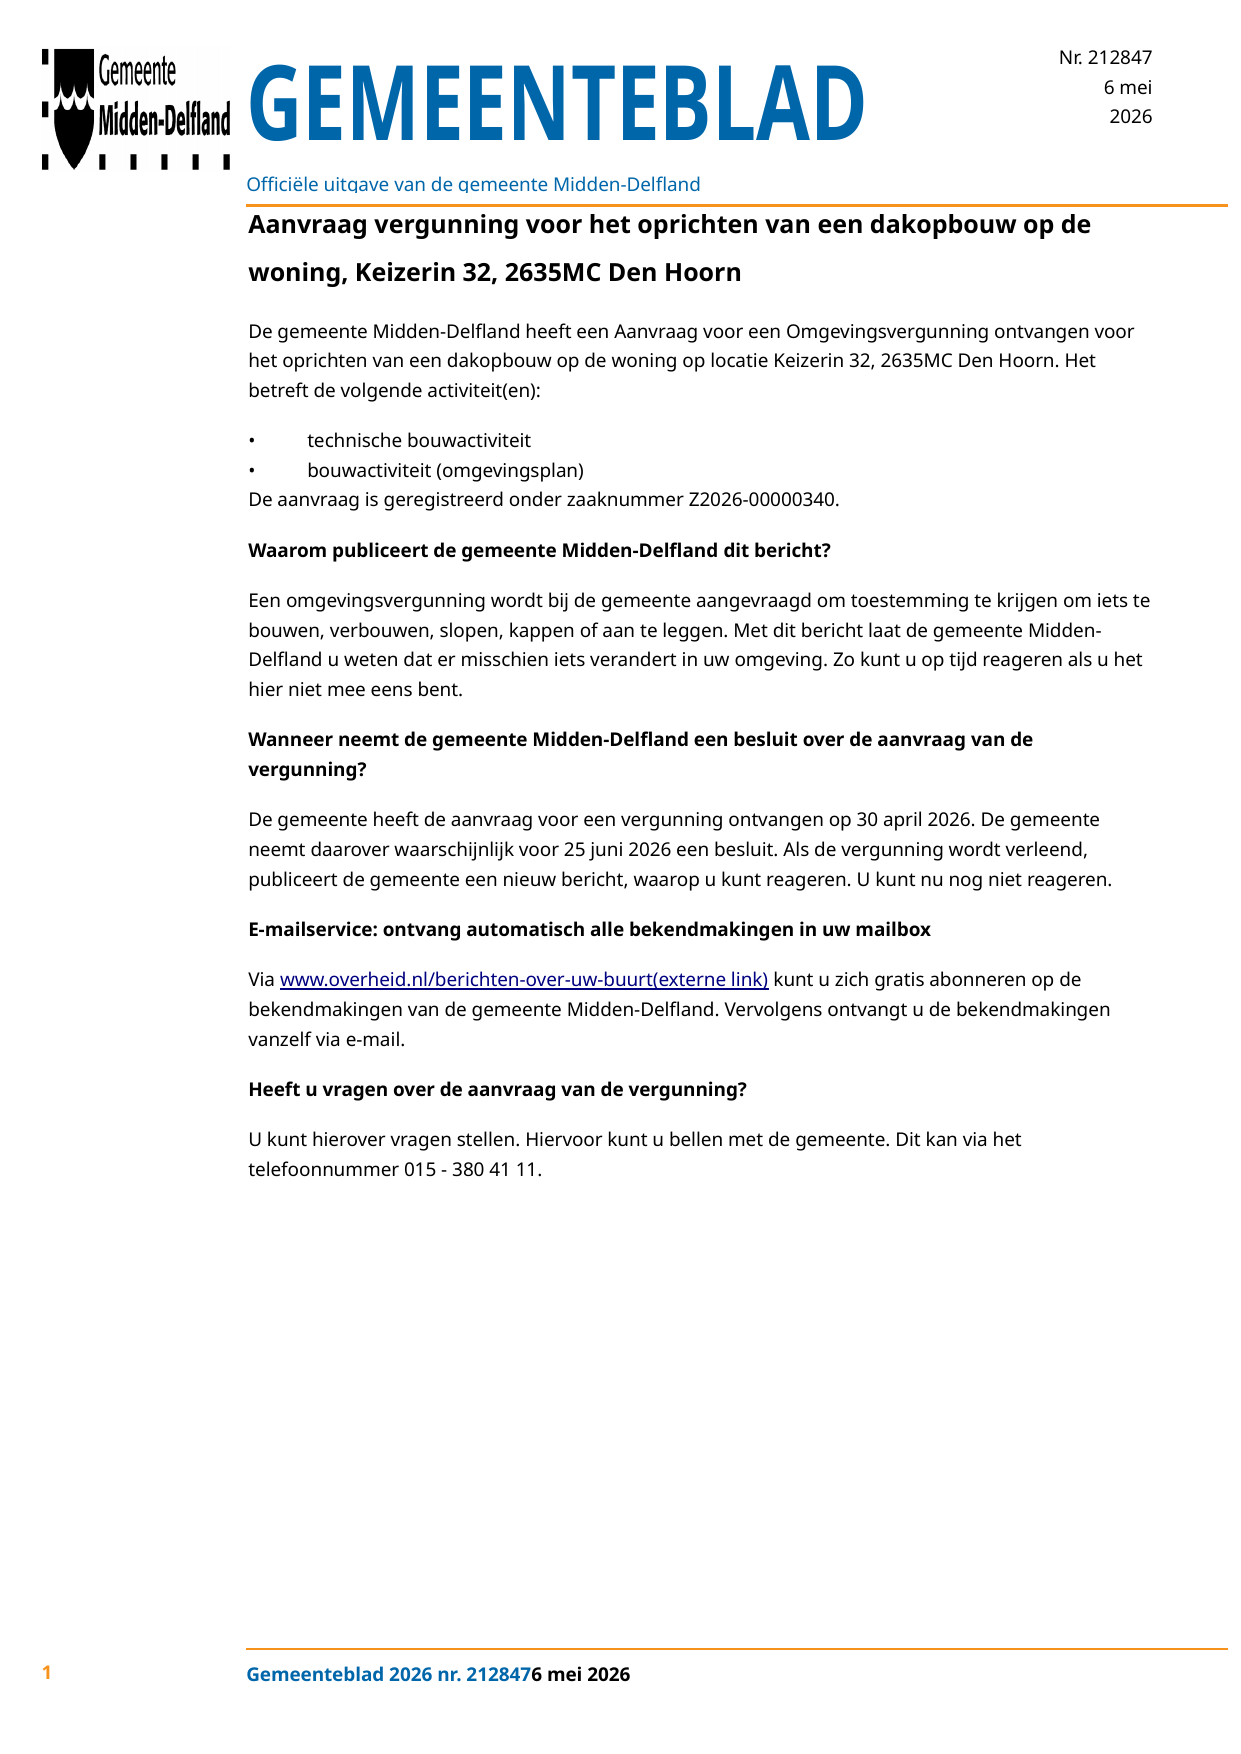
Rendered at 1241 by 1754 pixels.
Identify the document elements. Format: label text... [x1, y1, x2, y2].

text De aanvraag is geregistreerd onder zaaknummer Z2026-00000340. [248, 487, 1152, 512]
text Aanvraag vergunning voor het oprichten van een dakopbouw op de woning, Keizerin 32, 2635MC Den Hoorn [248, 207, 1152, 288]
list technische bouwactiviteit [248, 427, 1152, 453]
text De gemeente heeft de aanvraag voor een vergunning ontvangen op 30 april 2026. De gemeente neemt daarover waarschijnlijk voor 25 juni 2026 een besluit. Als de vergunning wordt verleend, publiceert de gemeente een nieuw bericht, waarop u kunt reageren. U kunt nu nog niet reageren. [248, 807, 1152, 892]
text U kunt hierover vragen stellen. Hiervoor kunt u bellen met de gemeente. Dit kan via het telefoonnummer 015 - 380 41 11. [248, 1127, 1152, 1182]
text Heeft u vragen over de aanvraag van de vergunning? [248, 1076, 1152, 1102]
text Via www.overheid.nl/berichten-over-uw-buurt(externe link) kunt u zich gratis abonneren op de bekendmakingen van de gemeente Midden-Delfland. Vervolgens ontvangt u de bekendmakingen vanzelf via e-mail. [248, 967, 1152, 1052]
text Waarom publiceert de gemeente Midden-Delfland dit bericht? [248, 537, 1152, 563]
text Een omgevingsvergunning wordt bij de gemeente aangevraagd om toestemming te krijgen om iets te bouwen, verbouwen, slopen, kappen of aan te leggen. Met dit bericht laat de gemeente Midden-Delfland u weten dat er misschien iets verandert in uw omgeving. Zo kunt u op tijd reageren als u het hier niet mee eens bent. [248, 587, 1152, 702]
text De gemeente Midden-Delfland heeft een Aanvraag voor een Omgevingsvergunning ontvangen voor het oprichten van een dakopbouw op de woning op locatie Keizerin 32, 2635MC Den Hoorn. Het betreft de volgende activiteit(en): [248, 318, 1152, 403]
picture [41, 47, 231, 172]
text E-mailservice: ontvang automatisch alle bekendmakingen in uw mailbox [248, 916, 1152, 942]
list bouwactiviteit (omgevingsplan) [248, 457, 1152, 483]
text Wanneer neemt de gemeente Midden-Delfland een besluit over de aanvraag van de vergunning? [248, 727, 1152, 782]
